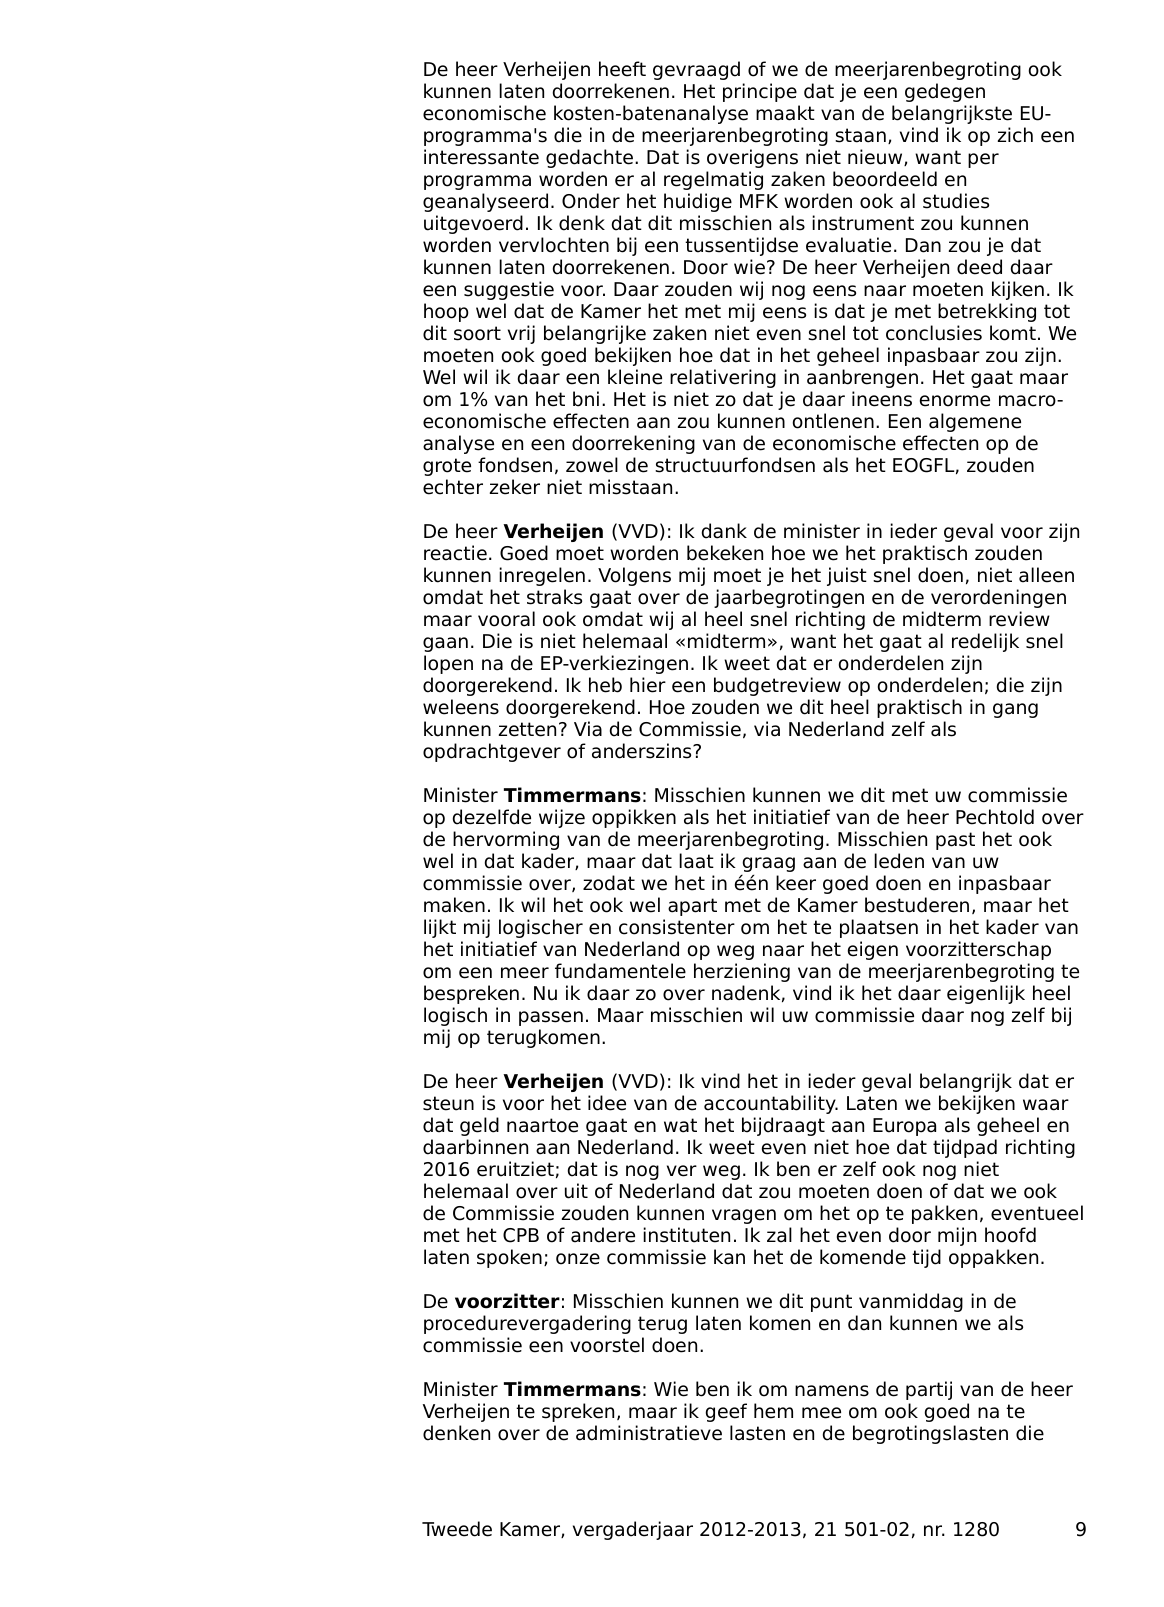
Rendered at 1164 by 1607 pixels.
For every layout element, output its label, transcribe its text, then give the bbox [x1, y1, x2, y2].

text De heer Verheijen (VVD): Ik dank de minister in ieder geval voor zijn reactie. Goed moet worden bekeken hoe we het praktisch zouden kunnen inregelen. Volgens mij moet je het juist snel doen, niet alleen omdat het straks gaat over de jaarbegrotingen en de verordeningen maar vooral ook omdat wij al heel snel richting de midterm review gaan. Die is niet helemaal «midterm», want het gaat al redelijk snel lopen na de EP-verkiezingen. Ik weet dat er onderdelen zijn doorgerekend. Ik heb hier een budgetreview op onderdelen; die zijn weleens doorgerekend. Hoe zouden we dit heel praktisch in gang kunnen zetten? Via de Commissie, via Nederland zelf als opdrachtgever of anderszins? [422, 521, 1087, 763]
text Minister Timmermans: Misschien kunnen we dit met uw commissie op dezelfde wijze oppikken als het initiatief van de heer Pechtold over de hervorming van de meerjarenbegroting. Misschien past het ook wel in dat kader, maar dat laat ik graag aan de leden van uw commissie over, zodat we het in één keer goed doen en inpasbaar maken. Ik wil het ook wel apart met de Kamer bestuderen, maar het lijkt mij logischer en consistenter om het te plaatsen in het kader van het initiatief van Nederland op weg naar het eigen voorzitterschap om een meer fundamentele herziening van de meerjarenbegroting te bespreken. Nu ik daar zo over nadenk, vind ik het daar eigenlijk heel logisch in passen. Maar misschien wil uw commissie daar nog zelf bij mij op terugkomen. [422, 785, 1087, 1048]
text De voorzitter: Misschien kunnen we dit punt vanmiddag in de procedurevergadering terug laten komen en dan kunnen we als commissie een voorstel doen. [422, 1291, 1087, 1357]
text De heer Verheijen heeft gevraagd of we de meerjarenbegroting ook kunnen laten doorrekenen. Het principe dat je een gedegen economische kosten-batenanalyse maakt van de belangrijkste EU-programma's die in de meerjarenbegroting staan, vind ik op zich een interessante gedachte. Dat is overigens niet nieuw, want per programma worden er al regelmatig zaken beoordeeld en geanalyseerd. Onder het huidige MFK worden ook al studies uitgevoerd. Ik denk dat dit misschien als instrument zou kunnen worden vervlochten bij een tussentijdse evaluatie. Dan zou je dat kunnen laten doorrekenen. Door wie? De heer Verheijen deed daar een suggestie voor. Daar zouden wij nog eens naar moeten kijken. Ik hoop wel dat de Kamer het met mij eens is dat je met betrekking tot dit soort vrij belangrijke zaken niet even snel tot conclusies komt. We moeten ook goed bekijken hoe dat in het geheel inpasbaar zou zijn. Wel wil ik daar een kleine relativering in aanbrengen. Het gaat maar om 1% van het bni. Het is niet zo dat je daar ineens enorme macro-economische effecten aan zou kunnen ontlenen. Een algemene analyse en een doorrekening van de economische effecten op de grote fondsen, zowel de structuurfondsen als het EOGFL, zouden echter zeker niet misstaan. [422, 59, 1087, 499]
text De heer Verheijen (VVD): Ik vind het in ieder geval belangrijk dat er steun is voor het idee van de accountability. Laten we bekijken waar dat geld naartoe gaat en wat het bijdraagt aan Europa als geheel en daarbinnen aan Nederland. Ik weet even niet hoe dat tijdpad richting 2016 eruitziet; dat is nog ver weg. Ik ben er zelf ook nog niet helemaal over uit of Nederland dat zou moeten doen of dat we ook de Commissie zouden kunnen vragen om het op te pakken, eventueel met het CPB of andere instituten. Ik zal het even door mijn hoofd laten spoken; onze commissie kan het de komende tijd oppakken. [422, 1071, 1087, 1268]
text Minister Timmermans: Wie ben ik om namens de partij van de heer Verheijen te spreken, maar ik geef hem mee om ook goed na te denken over de administratieve lasten en de begrotingslasten die [422, 1379, 1087, 1445]
